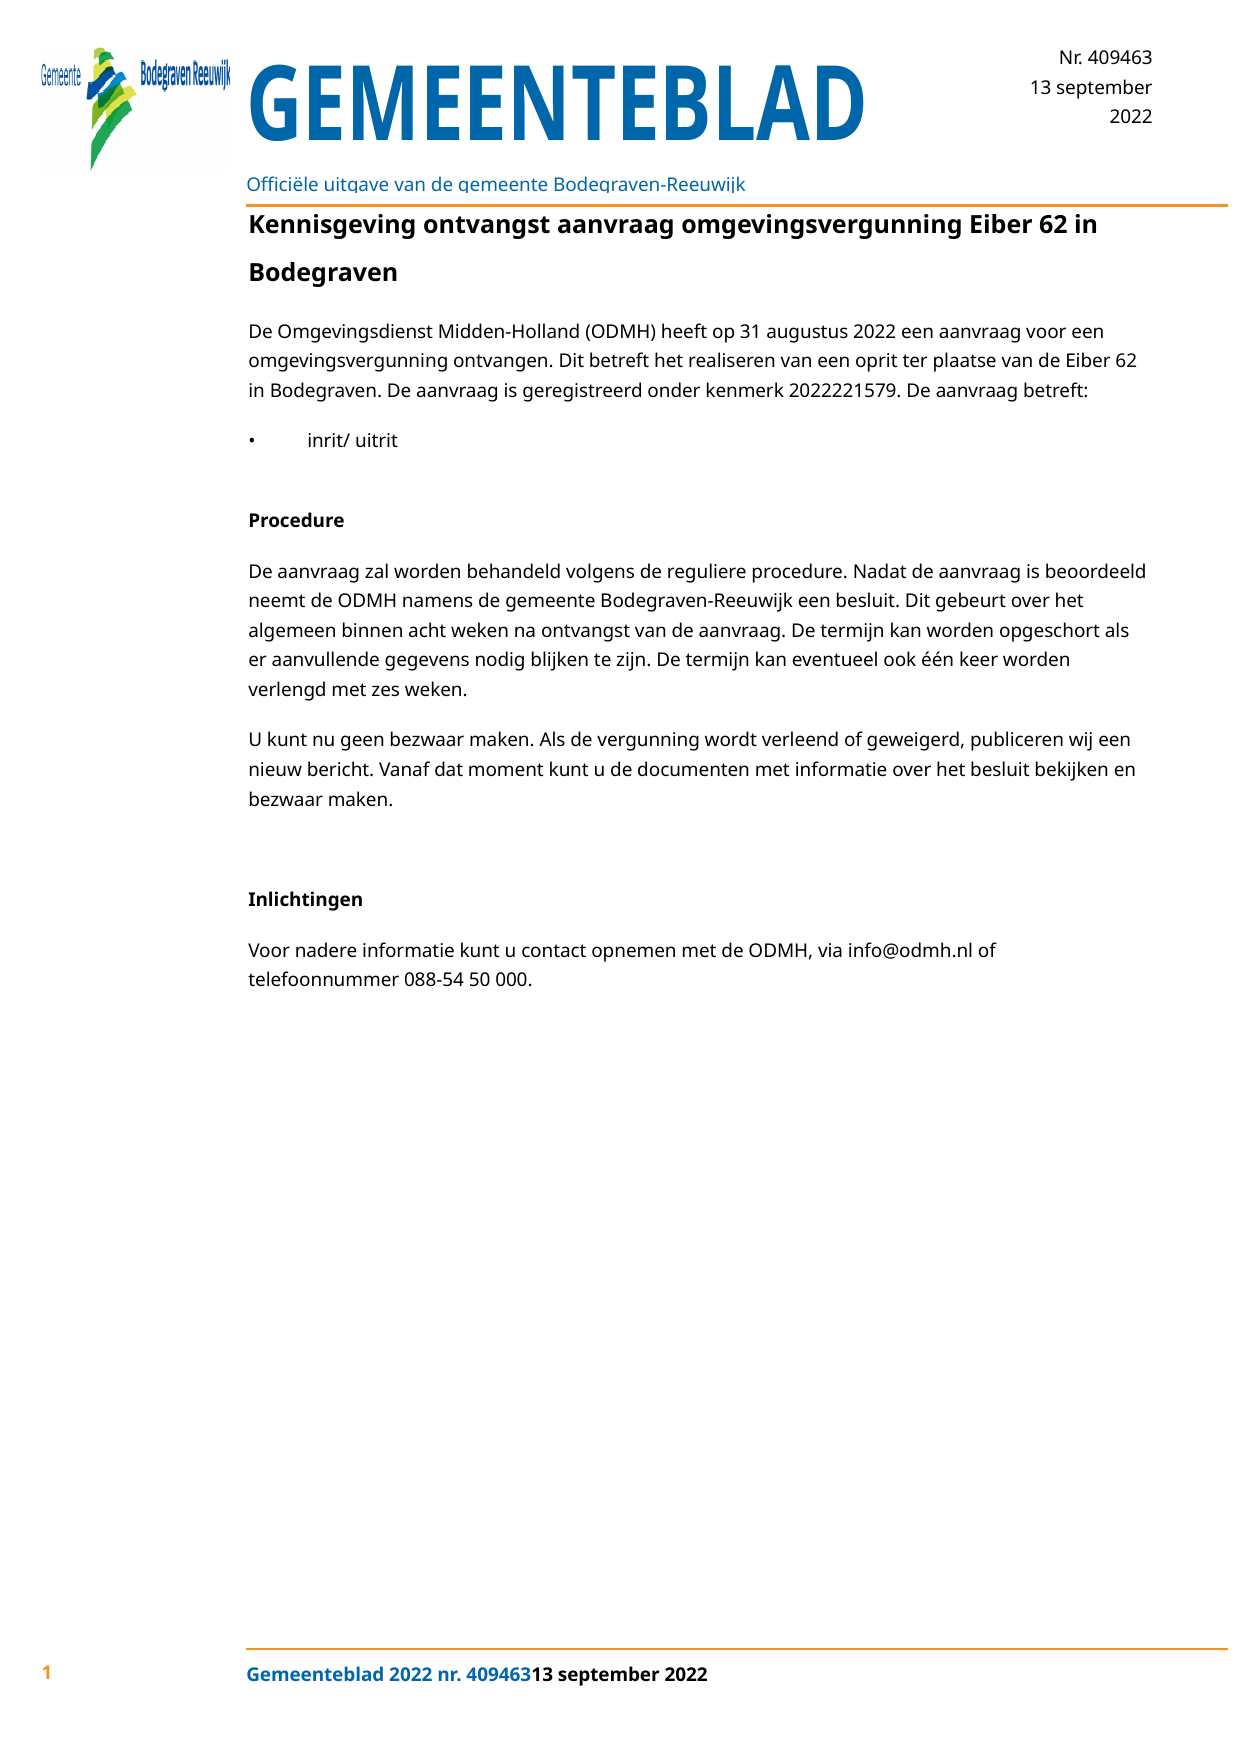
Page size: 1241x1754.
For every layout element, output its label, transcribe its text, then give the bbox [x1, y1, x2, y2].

text U kunt nu geen bezwaar maken. Als de vergunning wordt verleend of geweigerd, publiceren wij een nieuw bericht. Vanaf dat moment kunt u de documenten met informatie over het besluit bekijken en bezwaar maken. [248, 727, 1152, 812]
text Inlichtingen [248, 887, 1152, 912]
text Kennisgeving ontvangst aanvraag omgevingsvergunning Eiber 62 in Bodegraven [248, 207, 1152, 288]
text De aanvraag zal worden behandeld volgens de reguliere procedure. Nadat de aanvraag is beoordeeld neemt de ODMH namens de gemeente Bodegraven-Reeuwijk een besluit. Dit gebeurt over het algemeen binnen acht weken na ontvangst van de aanvraag. De termijn kan worden opgeschort als er aanvullende gegevens nodig blijken te zijn. De termijn kan eventueel ook één keer worden verlengd met zes weken. [248, 558, 1152, 702]
text De Omgevingsdienst Midden-Holland (ODMH) heeft op 31 augustus 2022 een aanvraag voor een omgevingsvergunning ontvangen. Dit betreft het realiseren van een oprit ter plaatse van de Eiber 62 in Bodegraven. De aanvraag is geregistreerd onder kenmerk 2022221579. De aanvraag betreft: [248, 318, 1152, 403]
picture [41, 47, 231, 172]
list inrit/ uitrit [248, 427, 1152, 453]
text Procedure [248, 507, 1152, 533]
text Voor nadere informatie kunt u contact opnemen met de ODMH, via info@odmh.nl of telefoonnummer 088-54 50 000. [248, 937, 1152, 992]
